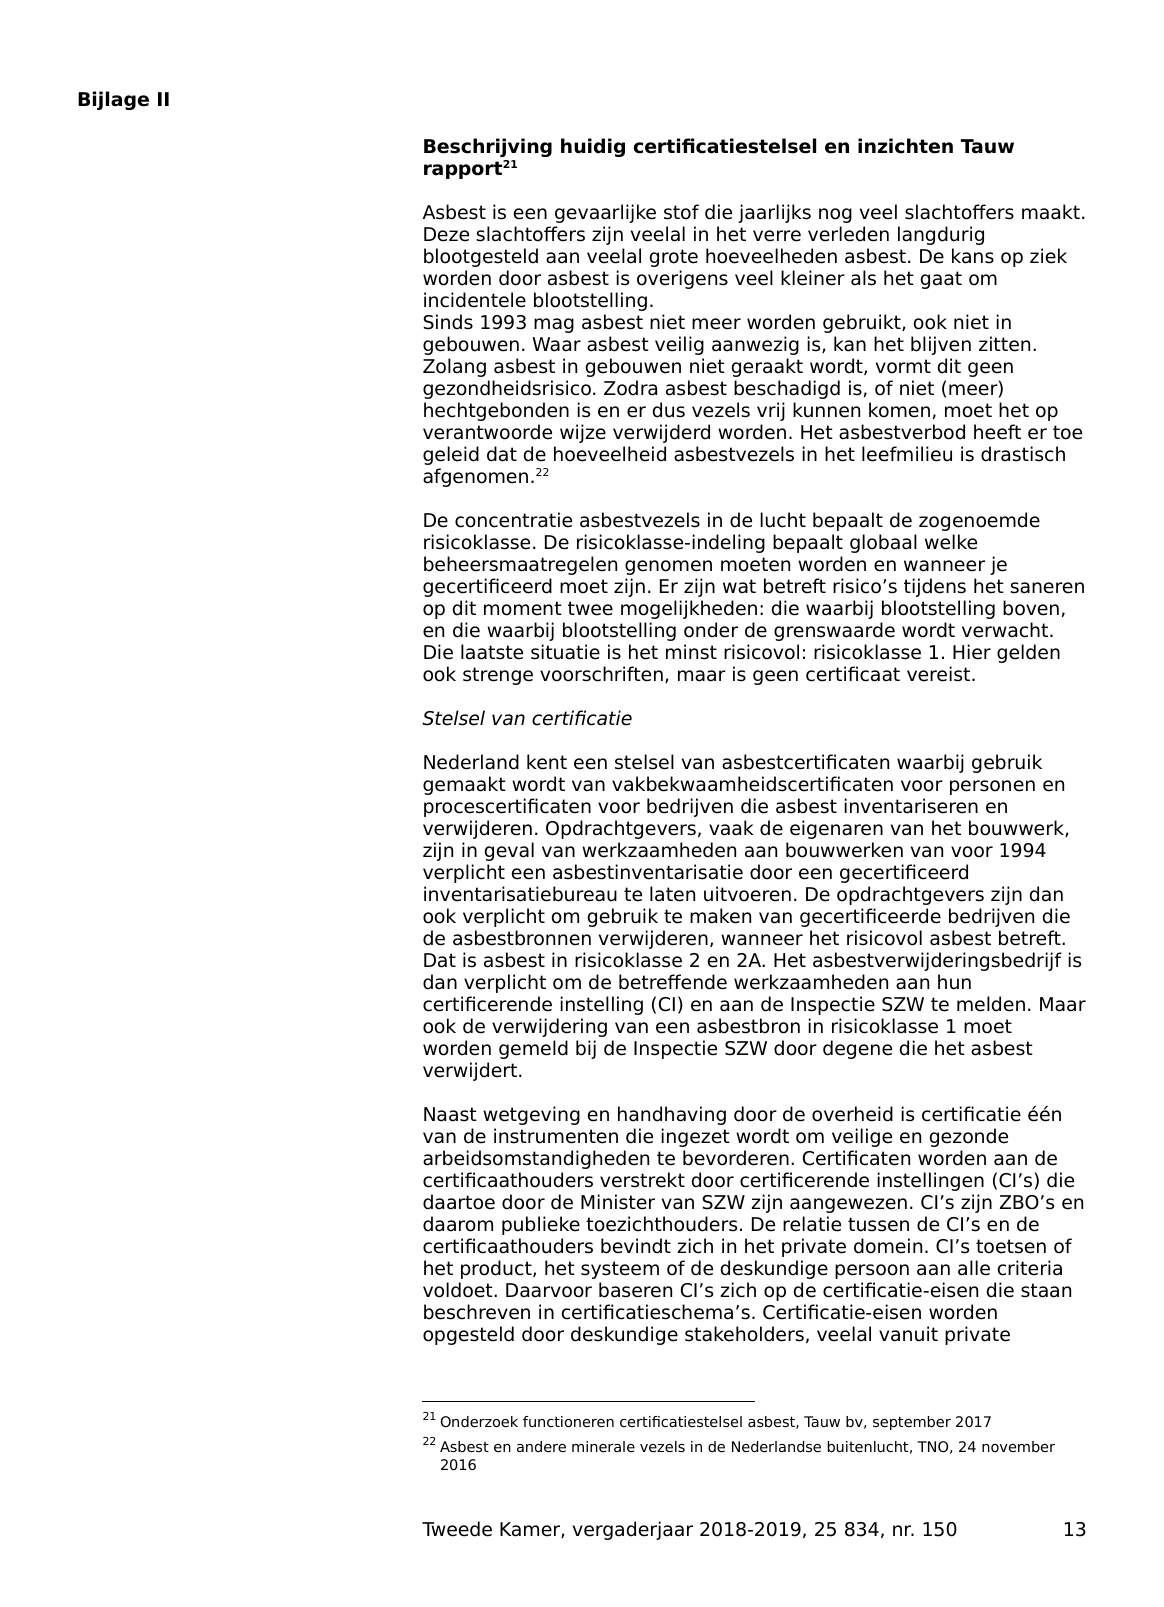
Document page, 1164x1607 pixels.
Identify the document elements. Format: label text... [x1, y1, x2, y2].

subtitle Stelsel van certificatie [422, 708, 1087, 730]
text Asbest is een gevaarlijke stof die jaarlijks nog veel slachtoffers maakt. Deze slachtoffers zijn veelal in het verre verleden langdurig blootgesteld aan veelal grote hoeveelheden asbest. De kans op ziek worden door asbest is overigens veel kleiner als het gaat om incidentele blootstelling. [422, 202, 1087, 312]
text Nederland kent een stelsel van asbestcertificaten waarbij gebruik gemaakt wordt van vakbekwaamheidscertificaten voor personen en procescertificaten voor bedrijven die asbest inventariseren en verwijderen. Opdrachtgevers, vaak de eigenaren van het bouwwerk, zijn in geval van werkzaamheden aan bouwwerken van voor 1994 verplicht een asbestinventarisatie door een gecertificeerd inventarisatiebureau te laten uitvoeren. De opdrachtgevers zijn dan ook verplicht om gebruik te maken van gecertificeerde bedrijven die de asbestbronnen verwijderen, wanneer het risicovol asbest betreft. Dat is asbest in risicoklasse 2 en 2A. Het asbestverwijderingsbedrijf is dan verplicht om de betreffende werkzaamheden aan hun certificerende instelling (CI) en aan de Inspectie SZW te melden. Maar ook de verwijdering van een asbestbron in risicoklasse 1 moet worden gemeld bij de Inspectie SZW door degene die het asbest verwijdert. [422, 752, 1087, 1082]
text Sinds 1993 mag asbest niet meer worden gebruikt, ook niet in gebouwen. Waar asbest veilig aanwezig is, kan het blijven zitten. Zolang asbest in gebouwen niet geraakt wordt, vormt dit geen gezondheidsrisico. Zodra asbest beschadigd is, of niet (meer) hechtgebonden is en er dus vezels vrij kunnen komen, moet het op verantwoorde wijze verwijderd worden. Het asbestverbod heeft er toe geleid dat de hoeveelheid asbestvezels in het leefmilieu is drastisch afgenomen. [422, 312, 1087, 488]
text Asbest en andere minerale vezels in de Nederlandse buitenlucht, TNO, 24 november 2016 [422, 1435, 1087, 1474]
subtitle Beschrijving huidig certificatiestelsel en inzichten Tauw rapport [422, 136, 1087, 180]
text De concentratie asbestvezels in de lucht bepaalt de zogenoemde risicoklasse. De risicoklasse-indeling bepaalt globaal welke beheersmaatregelen genomen moeten worden en wanneer je gecertificeerd moet zijn. Er zijn wat betreft risico’s tijdens het saneren op dit moment twee mogelijkheden: die waarbij blootstelling boven, en die waarbij blootstelling onder de grenswaarde wordt verwacht. Die laatste situatie is het minst risicovol: risicoklasse 1. Hier gelden ook strenge voorschriften, maar is geen certificaat vereist. [422, 510, 1087, 686]
text Naast wetgeving en handhaving door de overheid is certificatie één van de instrumenten die ingezet wordt om veilige en gezonde arbeidsomstandigheden te bevorderen. Certificaten worden aan de certificaathouders verstrekt door certificerende instellingen (CI’s) die daartoe door de Minister van SZW zijn aangewezen. CI’s zijn ZBO’s en daarom publieke toezichthouders. De relatie tussen de CI’s en de certificaathouders bevindt zich in het private domein. CI’s toetsen of het product, het systeem of de deskundige persoon aan alle criteria voldoet. Daarvoor baseren CI’s zich op de certificatie-eisen die staan beschreven in certificatieschema’s. Certificatie-eisen worden opgesteld door deskundige stakeholders, veelal vanuit private [422, 1104, 1087, 1346]
subtitle Bijlage II [77, 89, 1087, 111]
text Onderzoek functioneren certificatiestelsel asbest, Tauw bv, september 2017 [422, 1410, 1087, 1432]
